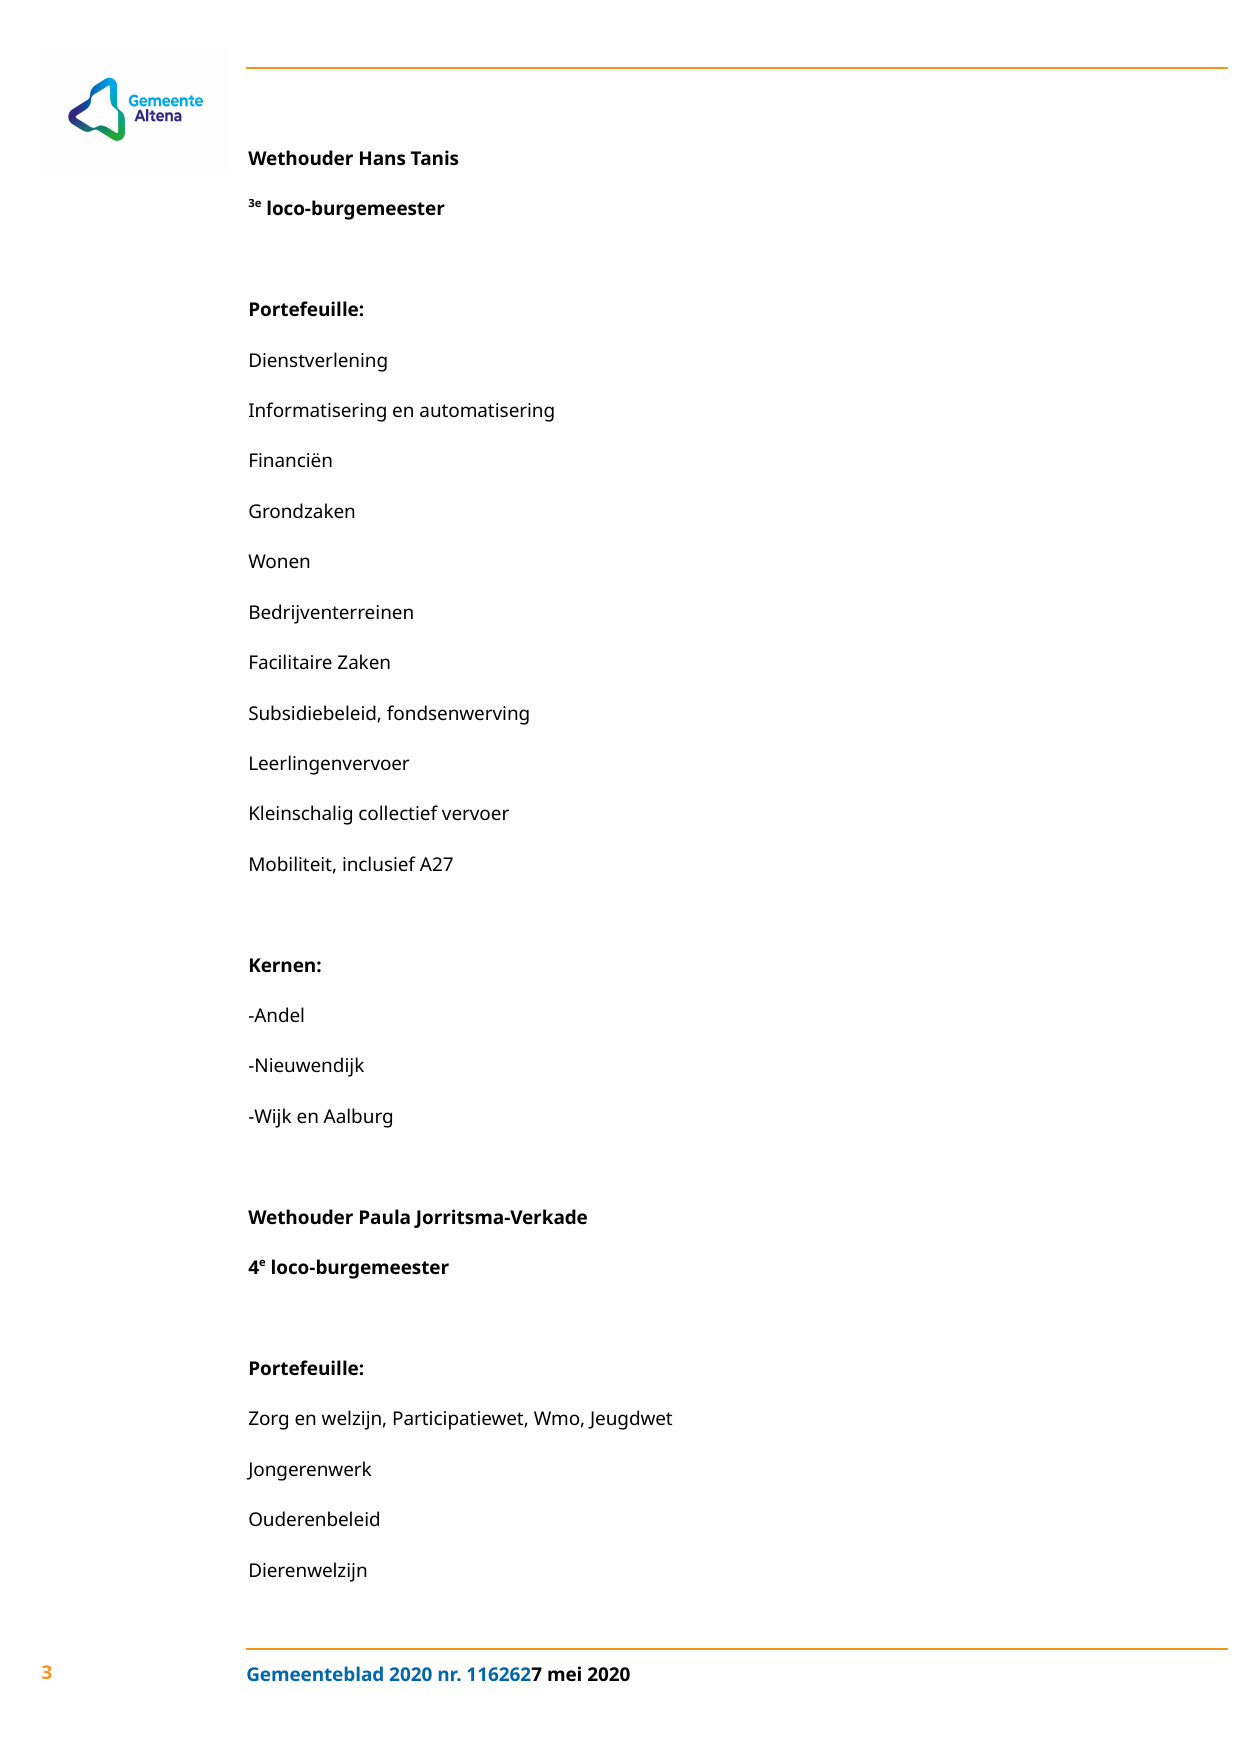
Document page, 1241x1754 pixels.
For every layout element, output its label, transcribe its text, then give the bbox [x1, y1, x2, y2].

text Wethouder Hans Tanis [248, 145, 1152, 171]
text Mobiliteit, inclusief A27 [248, 851, 1152, 877]
text Leerlingenvervoer [248, 750, 1152, 776]
picture [41, 47, 231, 172]
text -Nieuwendijk [248, 1053, 1152, 1078]
text Facilitaire Zaken [248, 649, 1152, 675]
text 4e loco-burgemeester [248, 1254, 1152, 1280]
text Zorg en welzijn, Participatiewet, Wmo, Jeugdwet [248, 1406, 1152, 1431]
text 3e loco-burgemeester [248, 196, 1152, 221]
text Grondzaken [248, 498, 1152, 524]
text Kleinschalig collectief vervoer [248, 801, 1152, 826]
text Bedrijventerreinen [248, 599, 1152, 625]
text Dienstverlening [248, 347, 1152, 373]
text Ouderenbeleid [248, 1506, 1152, 1532]
text Subsidiebeleid, fondsenwerving [248, 700, 1152, 726]
text Jongerenwerk [248, 1456, 1152, 1482]
text -Wijk en Aalburg [248, 1103, 1152, 1129]
text Portefeuille: [248, 1355, 1152, 1381]
text Wonen [248, 548, 1152, 574]
text Wethouder Paula Jorritsma-Verkade [248, 1204, 1152, 1230]
text Financiën [248, 448, 1152, 473]
text Portefeuille: [248, 296, 1152, 322]
text Informatisering en automatisering [248, 397, 1152, 423]
text -Andel [248, 1002, 1152, 1028]
text Kernen: [248, 952, 1152, 978]
text Dierenwelzijn [248, 1557, 1152, 1583]
